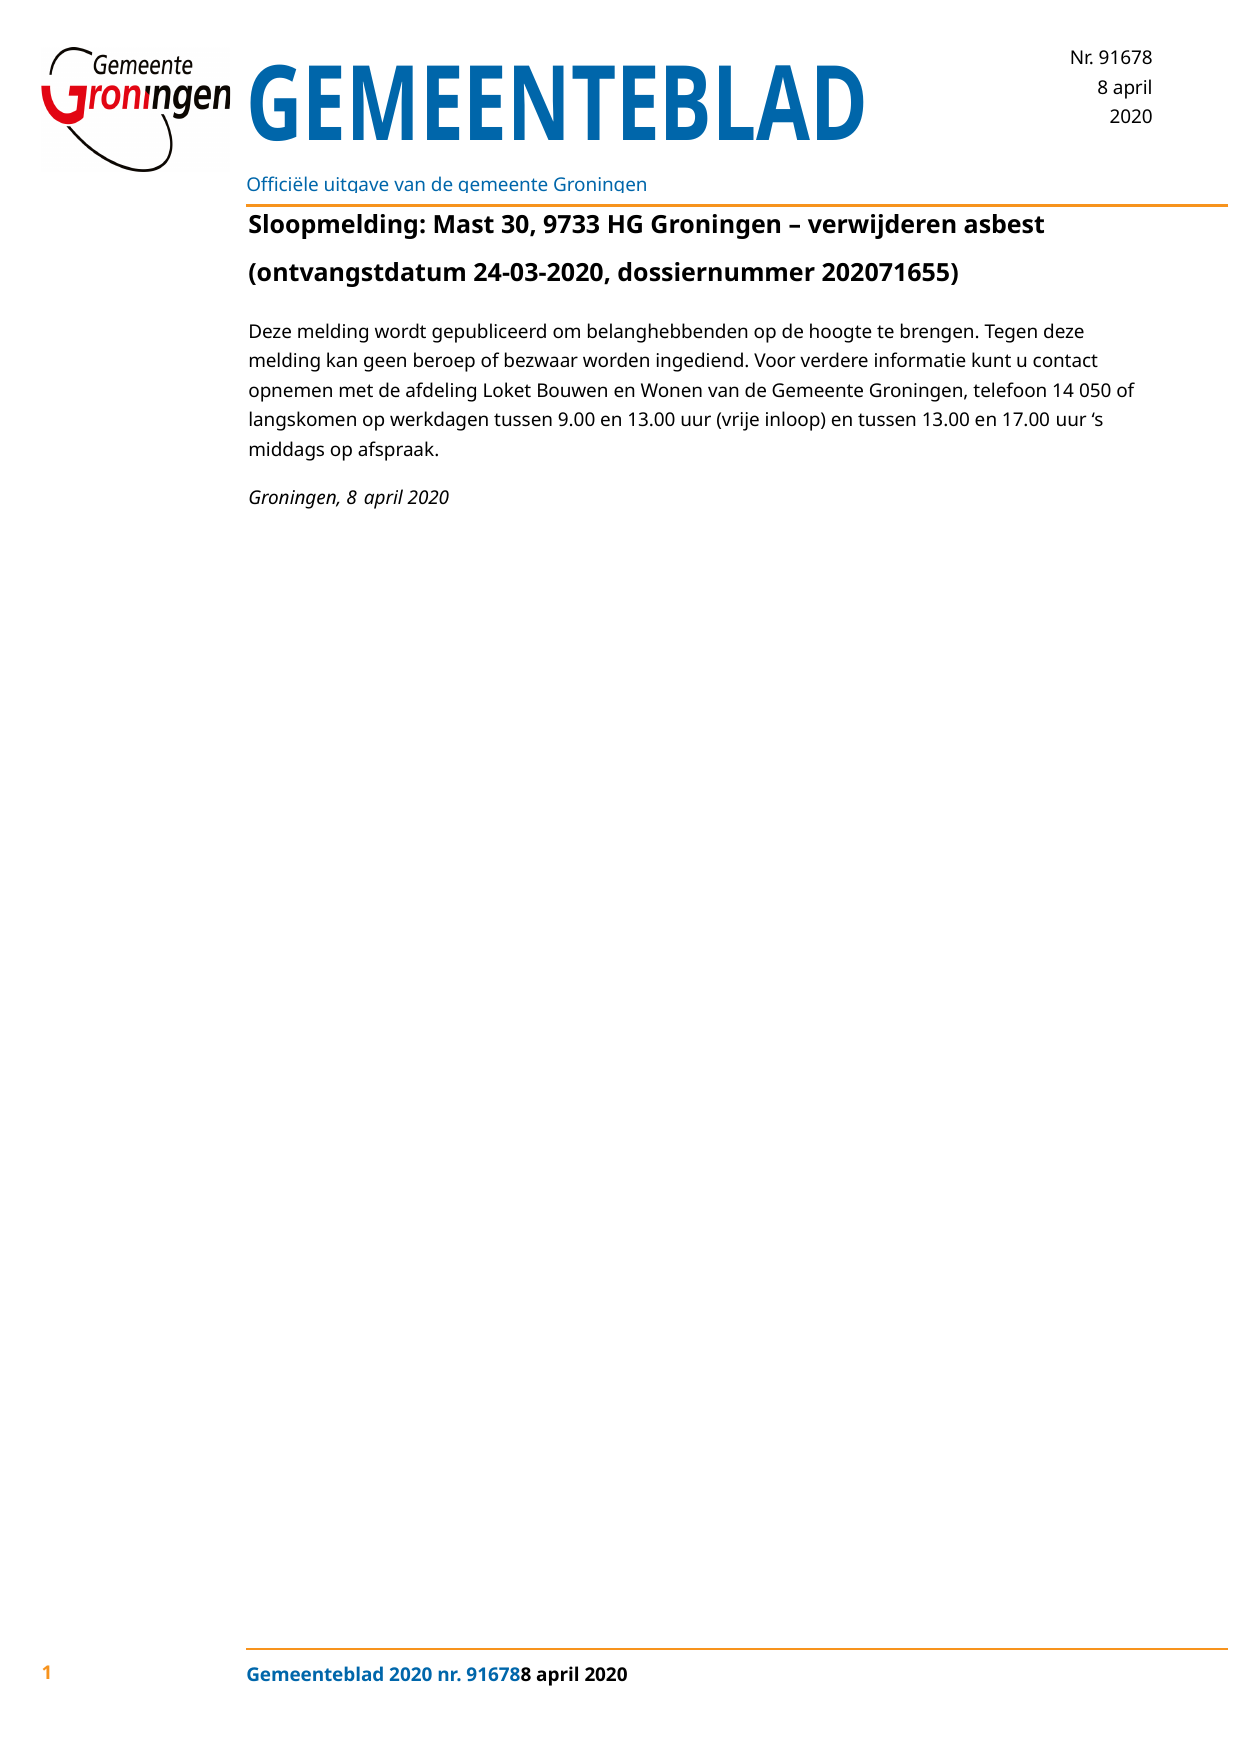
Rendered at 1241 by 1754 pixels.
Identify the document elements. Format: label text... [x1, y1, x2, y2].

text Deze melding wordt gepubliceerd om belanghebbenden op de hoogte te brengen. Tegen deze melding kan geen beroep of bezwaar worden ingediend. Voor verdere informatie kunt u contact opnemen met de afdeling Loket Bouwen en Wonen van de Gemeente Groningen, telefoon 14 050 of langskomen op werkdagen tussen 9.00 en 13.00 uur (vrije inloop) en tussen 13.00 en 17.00 uur ‘s middags op afspraak. [248, 318, 1152, 462]
picture [41, 47, 231, 172]
text Sloopmelding: Mast 30, 9733 HG Groningen – verwijderen asbest (ontvangstdatum 24-03-2020, dossiernummer 202071655) [248, 207, 1152, 288]
text Groningen, 8 april 2020 [248, 484, 1152, 510]
